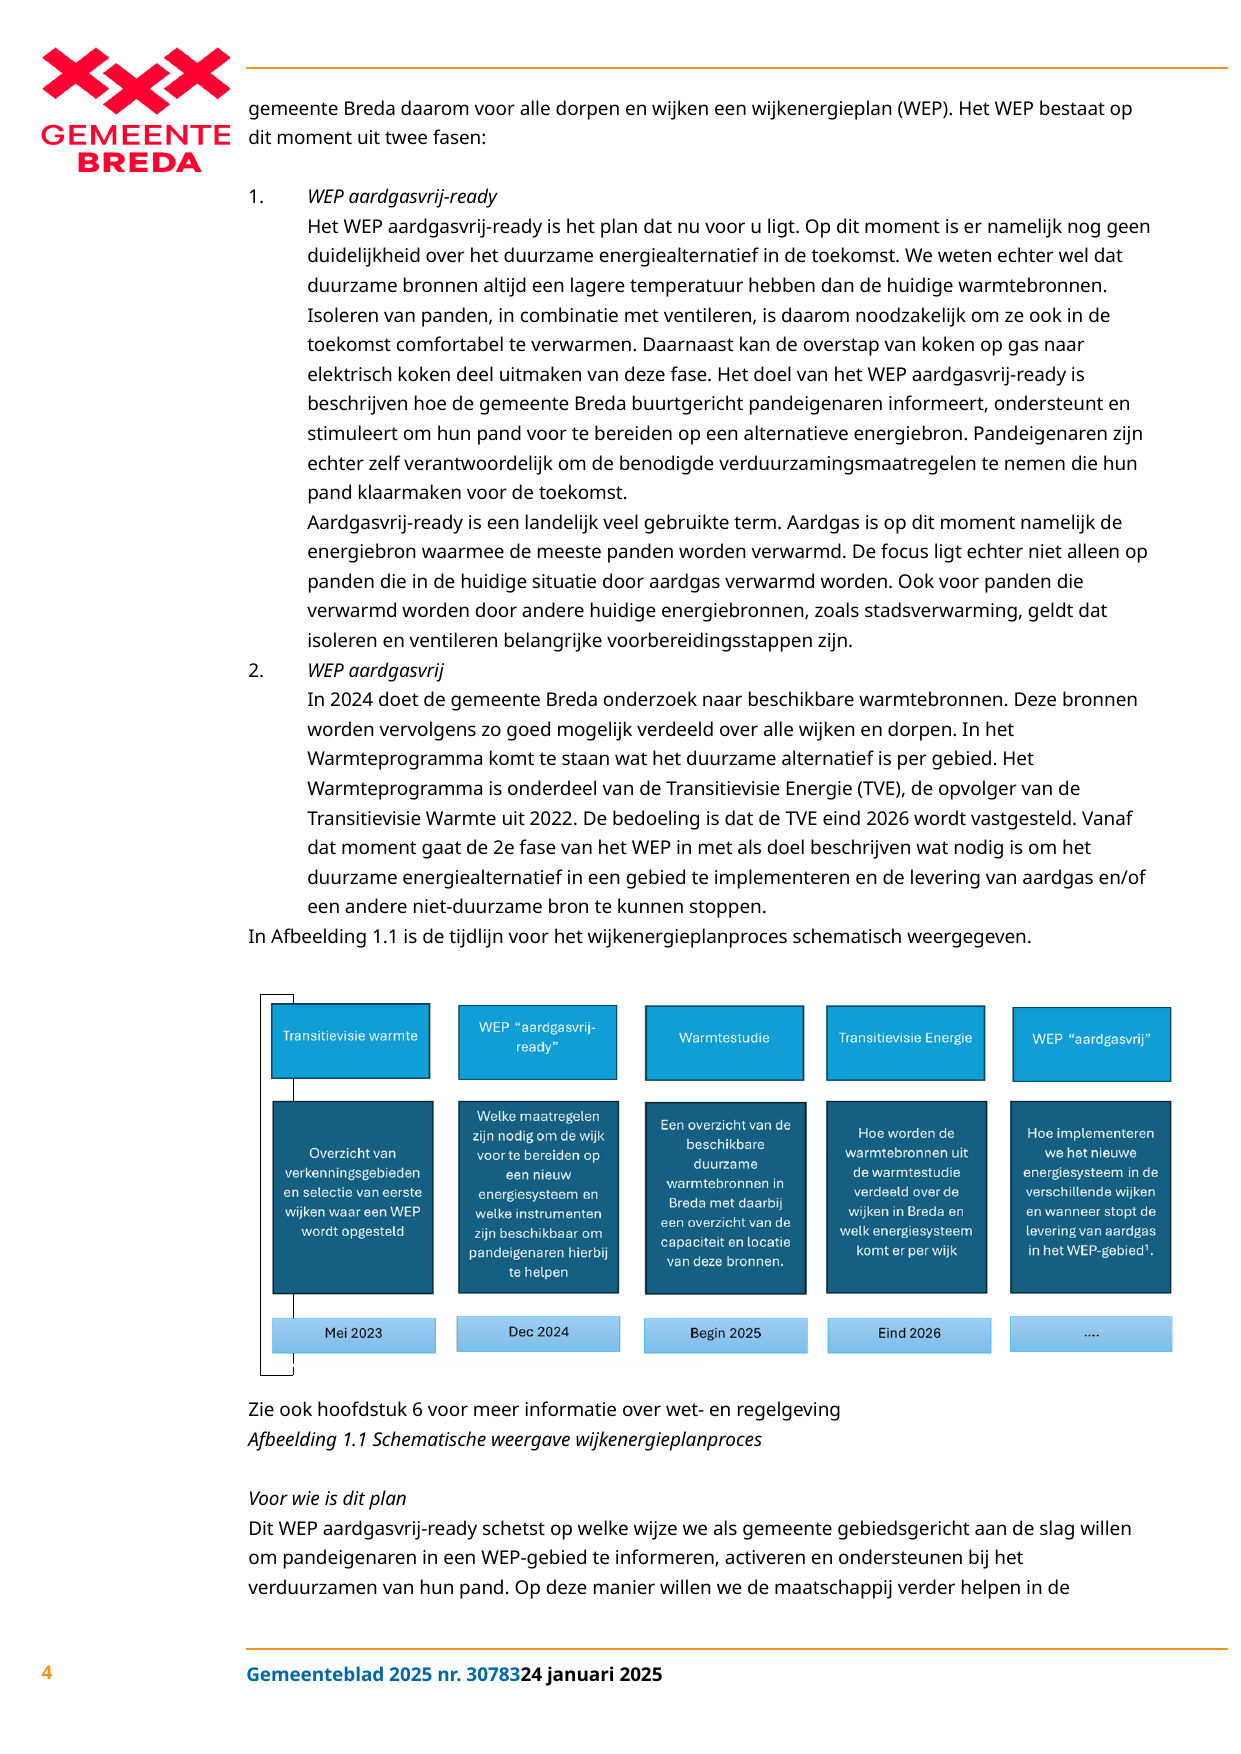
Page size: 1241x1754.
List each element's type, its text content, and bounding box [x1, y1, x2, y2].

list WEP aardgasvrij-ready [248, 183, 1152, 209]
text Afbeelding 1.1 Schematische weergave wijkenergieplanproces [248, 1426, 1152, 1452]
picture [268, 1003, 1173, 1367]
list Aardgasvrij-ready is een landelijk veel gebruikte term. Aardgas is op dit moment namelijk de energiebron waarmee de meeste panden worden verwarmd. De focus ligt echter niet alleen op panden die in de huidige situatie door aardgas verwarmd worden. Ook voor panden die verwarmd worden door andere huidige energiebronnen, zoals stadsverwarming, geldt dat isoleren en ventileren belangrijke voorbereidingsstappen zijn. [248, 509, 1152, 653]
text Voor wie is dit plan [248, 1485, 1152, 1511]
list Het WEP aardgasvrij-ready is het plan dat nu voor u ligt. Op dit moment is er namelijk nog geen duidelijkheid over het duurzame energiealternatief in de toekomst. We weten echter wel dat duurzame bronnen altijd een lagere temperatuur hebben dan de huidige warmtebronnen. Isoleren van panden, in combinatie met ventileren, is daarom noodzakelijk om ze ook in de toekomst comfortabel te verwarmen. Daarnaast kan de overstap van koken op gas naar elektrisch koken deel uitmaken van deze fase. Het doel van het WEP aardgasvrij-ready is beschrijven hoe de gemeente Breda buurtgericht pandeigenaren informeert, ondersteunt en stimuleert om hun pand voor te bereiden op een alternatieve energiebron. Pandeigenaren zijn echter zelf verantwoordelijk om de benodigde verduurzamingsmaatregelen te nemen die hun pand klaarmaken voor de toekomst. [248, 213, 1152, 505]
text Zie ook hoofdstuk 6 voor meer informatie over wet- en regelgeving [248, 1397, 1152, 1422]
list In 2024 doet de gemeente Breda onderzoek naar beschikbare warmtebronnen. Deze bronnen worden vervolgens zo goed mogelijk verdeeld over alle wijken en dorpen. In het Warmteprogramma komt te staan wat het duurzame alternatief is per gebied. Het Warmteprogramma is onderdeel van de Transitievisie Energie (TVE), de opvolger van de Transitievisie Warmte uit 2022. De bedoeling is dat de TVE eind 2026 wordt vastgesteld. Vanaf dat moment gaat de 2e fase van het WEP in met als doel beschrijven wat nodig is om het duurzame energiealternatief in een gebied te implementeren en de levering van aardgas en/of een andere niet-duurzame bron te kunnen stoppen. [248, 686, 1152, 919]
list WEP aardgasvrij [248, 657, 1152, 683]
text gemeente Breda daarom voor alle dorpen en wijken een wijkenergieplan (WEP). Het WEP bestaat op dit moment uit twee fasen: [248, 95, 1152, 150]
text In Afbeelding 1.1 is de tijdlijn voor het wijkenergieplanproces schematisch weergegeven. [248, 923, 1152, 949]
text Dit WEP aardgasvrij-ready schetst op welke wijze we als gemeente gebiedsgericht aan de slag willen om pandeigenaren in een WEP-gebied te informeren, activeren en ondersteunen bij het verduurzamen van hun pand. Op deze manier willen we de maatschappij verder helpen in de [248, 1515, 1152, 1600]
picture [41, 47, 231, 172]
